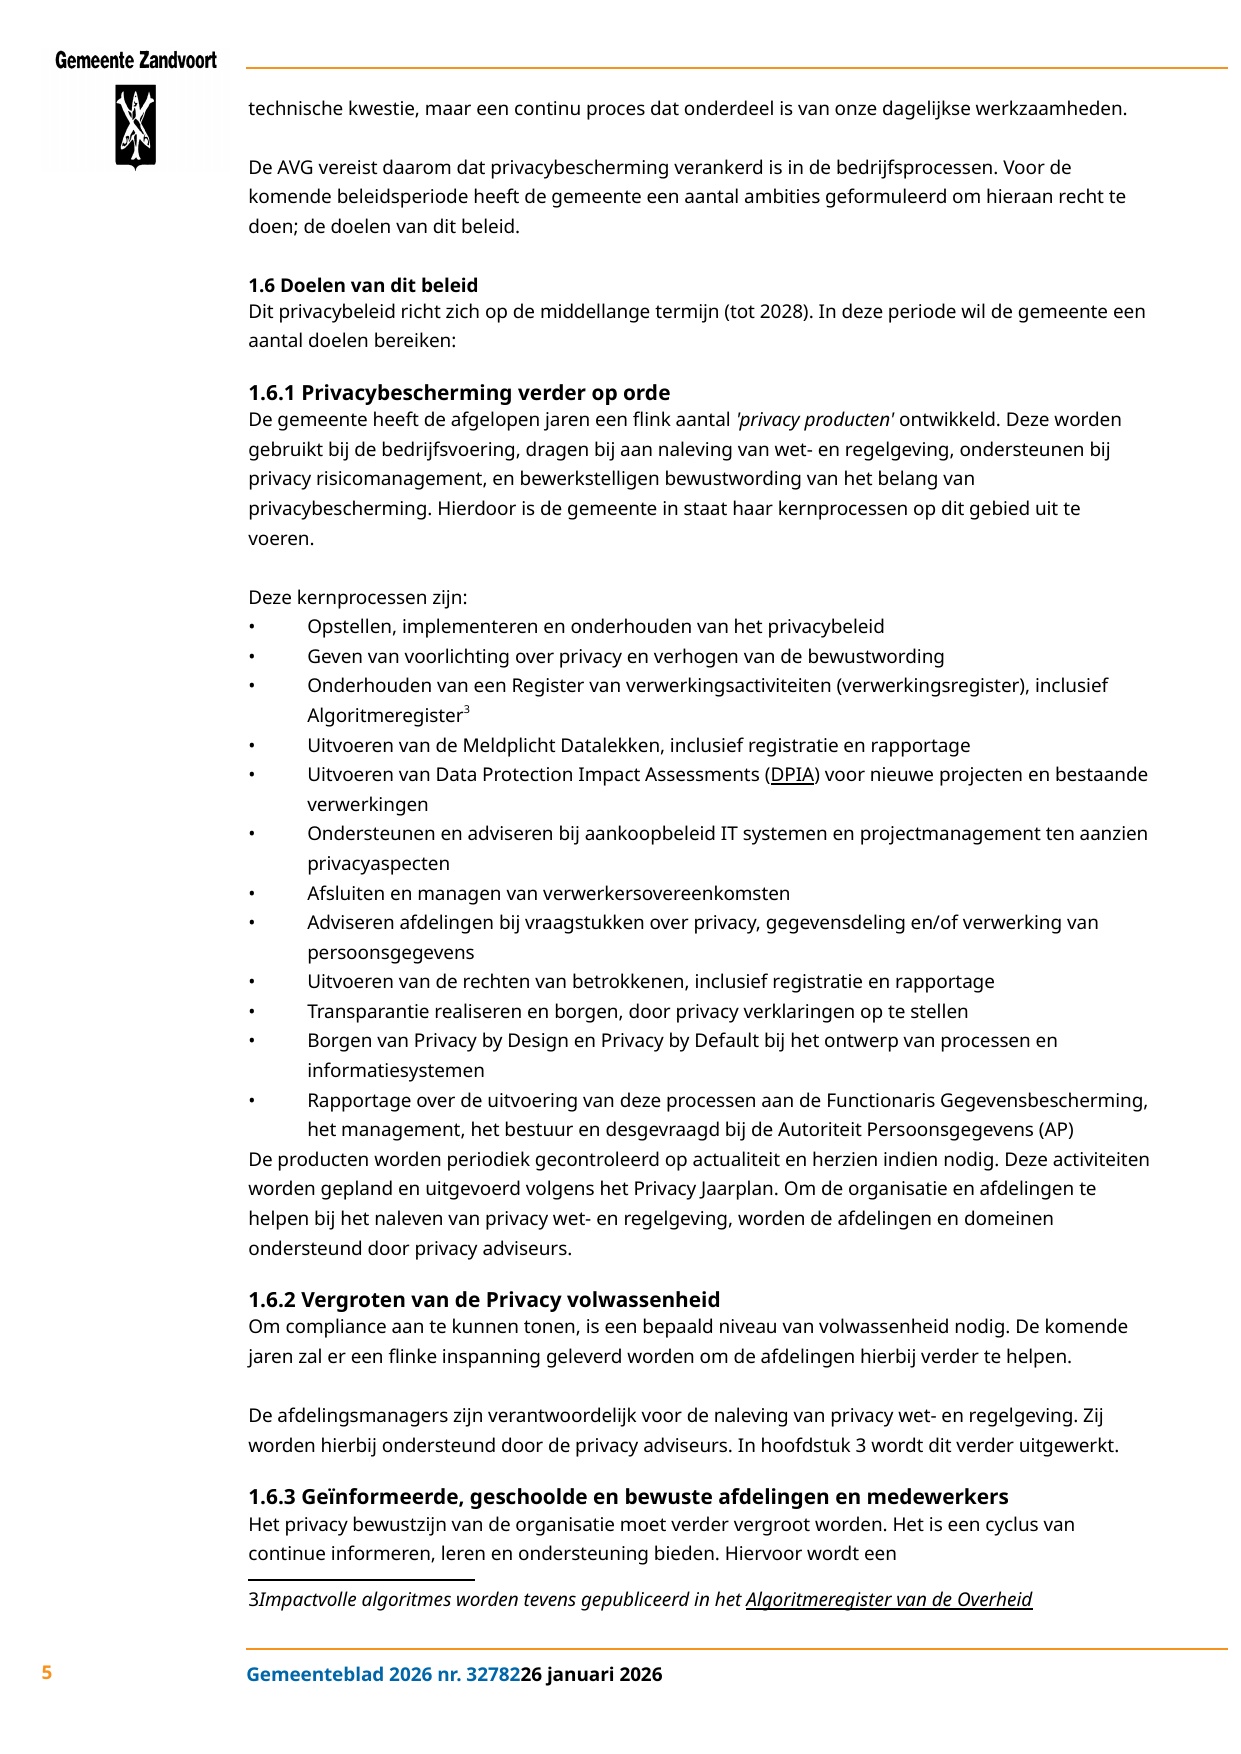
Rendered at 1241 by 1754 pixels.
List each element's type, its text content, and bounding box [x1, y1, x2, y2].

text De gemeente heeft de afgelopen jaren een flink aantal 'privacy producten' ontwikkeld. Deze worden gebruikt bij de bedrijfsvoering, dragen bij aan naleving van wet- en regelgeving, ondersteunen bij privacy risicomanagement, en bewerkstelligen bewustwording van het belang van privacybescherming. Hierdoor is de gemeente in staat haar kernprocessen op dit gebied uit te voeren. [248, 406, 1152, 551]
text 1.6.1 Privacybescherming verder op orde [248, 378, 1152, 406]
text 1.6.3 Geïnformeerde, geschoolde en bewuste afdelingen en medewerkers [248, 1482, 1152, 1511]
list Transparantie realiseren en borgen, door privacy verklaringen op te stellen [248, 998, 1152, 1024]
text De producten worden periodiek gecontroleerd op actualiteit en herzien indien nodig. Deze activiteiten worden gepland en uitgevoerd volgens het Privacy Jaarplan. Om de organisatie en afdelingen te helpen bij het naleven van privacy wet- en regelgeving, worden de afdelingen en domeinen ondersteund door privacy adviseurs. [248, 1146, 1152, 1261]
text Dit privacybeleid richt zich op de middellange termijn (tot 2028). In deze periode wil de gemeente een aantal doelen bereiken: [248, 298, 1152, 353]
text Het privacy bewustzijn van de organisatie moet verder vergroot worden. Het is een cyclus van continue informeren, leren en ondersteuning bieden. Hiervoor wordt een [248, 1511, 1152, 1566]
list Afsluiten en managen van verwerkersovereenkomsten [248, 880, 1152, 906]
list Adviseren afdelingen bij vraagstukken over privacy, gegevensdeling en/of verwerking van persoonsgegevens [248, 909, 1152, 965]
list Borgen van Privacy by Design en Privacy by Default bij het ontwerp van processen en informatiesystemen [248, 1028, 1152, 1083]
list Uitvoeren van de rechten van betrokkenen, inclusief registratie en rapportage [248, 968, 1152, 994]
list Ondersteunen en adviseren bij aankoopbeleid IT systemen en projectmanagement ten aanzien privacyaspecten [248, 821, 1152, 876]
text technische kwestie, maar een continu proces dat onderdeel is van onze dagelijkse werkzaamheden. [248, 95, 1152, 121]
list Impactvolle algoritmes worden tevens gepubliceerd in het Algoritmeregister van de Overheid [248, 1586, 1152, 1612]
text 1.6 Doelen van dit beleid [248, 272, 1152, 298]
text Om compliance aan te kunnen tonen, is een bepaald niveau van volwassenheid nodig. De komende jaren zal er een flinke inspanning geleverd worden om de afdelingen hierbij verder te helpen. [248, 1314, 1152, 1369]
list Onderhouden van een Register van verwerkingsactiviteiten (verwerkingsregister), inclusief Algoritmeregister [248, 673, 1152, 728]
text 1.6.2 Vergroten van de Privacy volwassenheid [248, 1285, 1152, 1314]
list Uitvoeren van de Meldplicht Datalekken, inclusief registratie en rapportage [248, 732, 1152, 758]
text De afdelingsmanagers zijn verantwoordelijk voor de naleving van privacy wet- en regelgeving. Zij worden hierbij ondersteund door de privacy adviseurs. In hoofdstuk 3 wordt dit verder uitgewerkt. [248, 1402, 1152, 1458]
picture [41, 47, 231, 172]
list Rapportage over de uitvoering van deze processen aan de Functionaris Gegevensbescherming, het management, het bestuur en desgevraagd bij de Autoriteit Persoonsgegevens (AP) [248, 1087, 1152, 1142]
list Geven van voorlichting over privacy en verhogen van de bewustwording [248, 643, 1152, 669]
text Deze kernprocessen zijn: [248, 584, 1152, 610]
text De AVG vereist daarom dat privacybescherming verankerd is in de bedrijfsprocessen. Voor de komende beleidsperiode heeft de gemeente een aantal ambities geformuleerd om hieraan recht te doen; de doelen van dit beleid. [248, 154, 1152, 239]
list Uitvoeren van Data Protection Impact Assessments (DPIA) voor nieuwe projecten en bestaande verwerkingen [248, 761, 1152, 817]
list Opstellen, implementeren en onderhouden van het privacybeleid [248, 613, 1152, 639]
